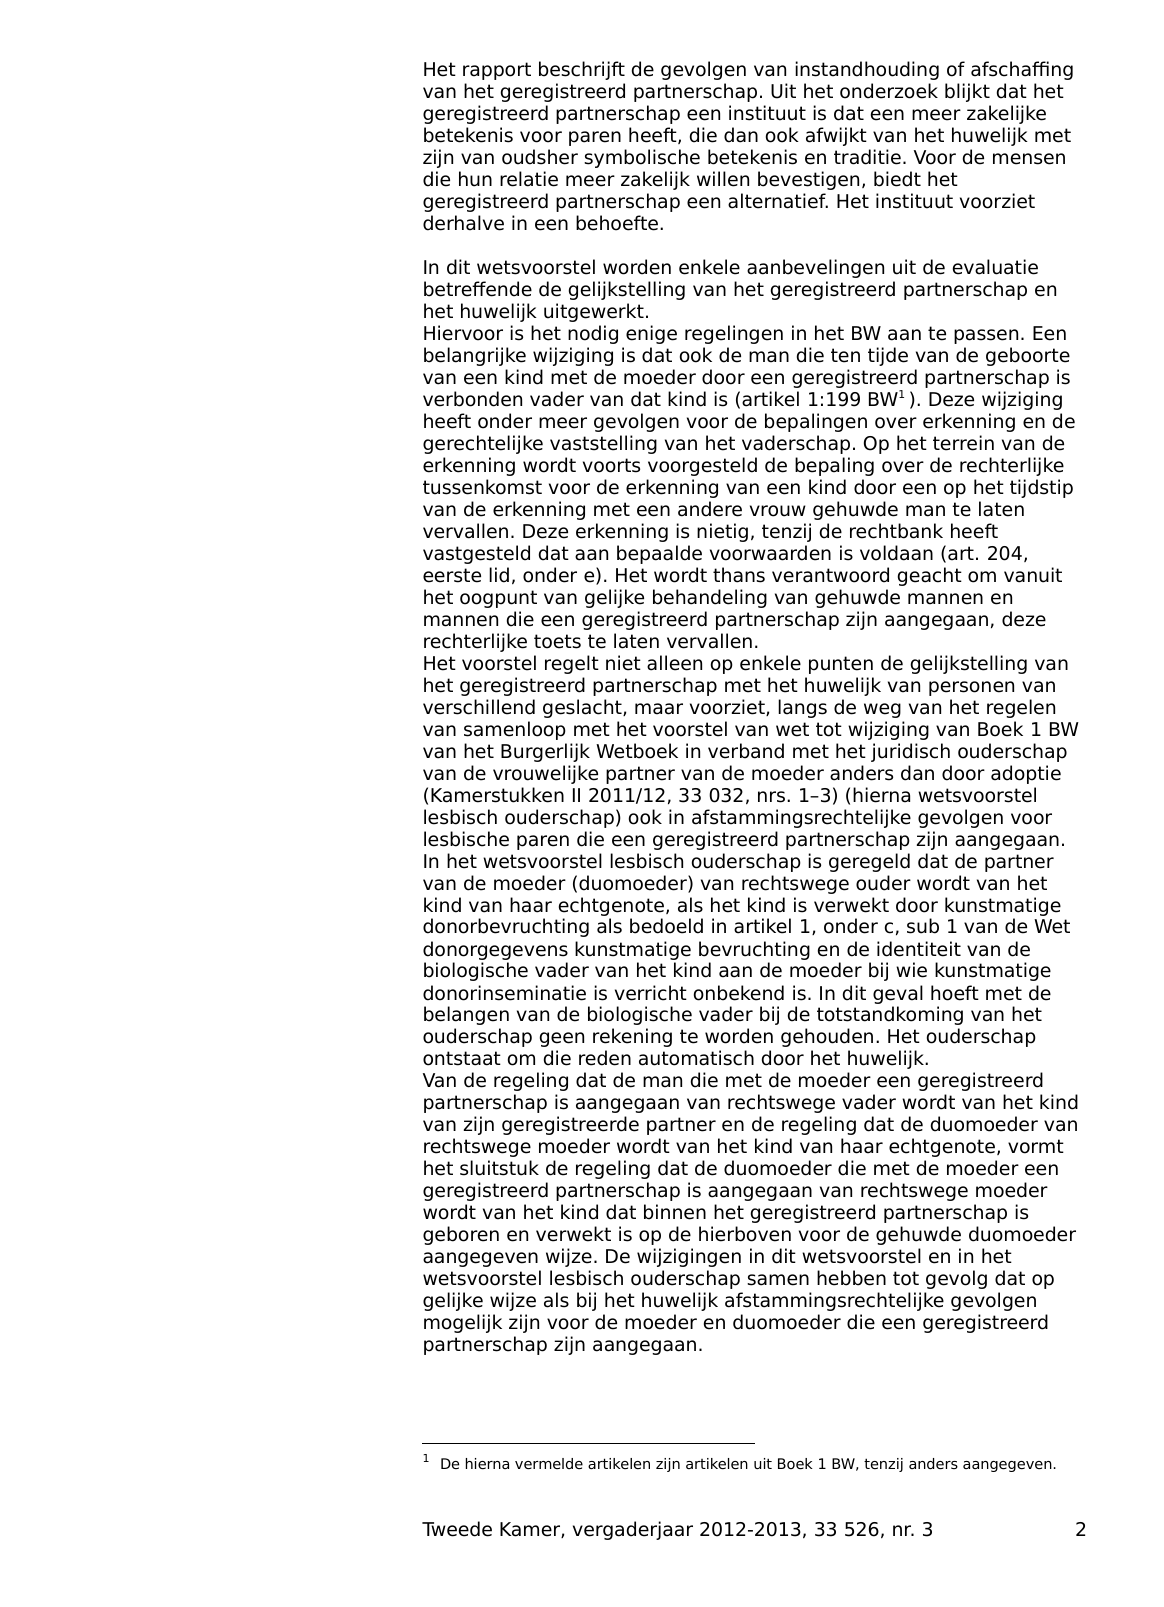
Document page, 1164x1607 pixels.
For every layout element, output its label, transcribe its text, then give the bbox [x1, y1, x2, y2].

text Het voorstel regelt niet alleen op enkele punten de gelijkstelling van het geregistreerd partnerschap met het huwelijk van personen van verschillend geslacht, maar voorziet, langs de weg van het regelen van samenloop met het voorstel van wet tot wijziging van Boek 1 BW van het Burgerlijk Wetboek in verband met het juridisch ouderschap van de vrouwelijke partner van de moeder anders dan door adoptie (Kamerstukken II 2011/12, 33 032, nrs. 1–3) (hierna wetsvoorstel lesbisch ouderschap) ook in afstammingsrechtelijke gevolgen voor lesbische paren die een geregistreerd partnerschap zijn aangegaan. [422, 653, 1087, 851]
text Van de regeling dat de man die met de moeder een geregistreerd partnerschap is aangegaan van rechtswege vader wordt van het kind van zijn geregistreerde partner en de regeling dat de duomoeder van rechtswege moeder wordt van het kind van haar echtgenote, vormt het sluitstuk de regeling dat de duomoeder die met de moeder een geregistreerd partnerschap is aangegaan van rechtswege moeder wordt van het kind dat binnen het geregistreerd partnerschap is geboren en verwekt is op de hierboven voor de gehuwde duomoeder aangegeven wijze. De wijzigingen in dit wetsvoorstel en in het wetsvoorstel lesbisch ouderschap samen hebben tot gevolg dat op gelijke wijze als bij het huwelijk afstammingsrechtelijke gevolgen mogelijk zijn voor de moeder en duomoeder die een geregistreerd partnerschap zijn aangegaan. [422, 1070, 1087, 1356]
text Hiervoor is het nodig enige regelingen in het BW aan te passen. Een belangrijke wijziging is dat ook de man die ten tijde van de geboorte van een kind met de moeder door een geregistreerd partnerschap is verbonden vader van dat kind is (artikel 1:199 BW). Deze wijziging heeft onder meer gevolgen voor de bepalingen over erkenning en de gerechtelijke vaststelling van het vaderschap. Op het terrein van de erkenning wordt voorts voorgesteld de bepaling over de rechterlijke tussenkomst voor de erkenning van een kind door een op het tijdstip van de erkenning met een andere vrouw gehuwde man te laten vervallen. Deze erkenning is nietig, tenzij de rechtbank heeft vastgesteld dat aan bepaalde voorwaarden is voldaan (art. 204, eerste lid, onder e). Het wordt thans verantwoord geacht om vanuit het oogpunt van gelijke behandeling van gehuwde mannen en mannen die een geregistreerd partnerschap zijn aangegaan, deze rechterlijke toets te laten vervallen. [422, 323, 1087, 653]
text Het rapport beschrijft de gevolgen van instandhouding of afschaffing van het geregistreerd partnerschap. Uit het onderzoek blijkt dat het geregistreerd partnerschap een instituut is dat een meer zakelijke betekenis voor paren heeft, die dan ook afwijkt van het huwelijk met zijn van oudsher symbolische betekenis en traditie. Voor de mensen die hun relatie meer zakelijk willen bevestigen, biedt het geregistreerd partnerschap een alternatief. Het instituut voorziet derhalve in een behoefte. [422, 59, 1087, 235]
text In dit wetsvoorstel worden enkele aanbevelingen uit de evaluatie betreffende de gelijkstelling van het geregistreerd partnerschap en het huwelijk uitgewerkt. [422, 257, 1087, 323]
text In het wetsvoorstel lesbisch ouderschap is geregeld dat de partner van de moeder (duomoeder) van rechtswege ouder wordt van het kind van haar echtgenote, als het kind is verwekt door kunstmatige donorbevruchting als bedoeld in artikel 1, onder c, sub 1 van de Wet donorgegevens kunstmatige bevruchting en de identiteit van de biologische vader van het kind aan de moeder bij wie kunstmatige donorinseminatie is verricht onbekend is. In dit geval hoeft met de belangen van de biologische vader bij de totstandkoming van het ouderschap geen rekening te worden gehouden. Het ouderschap ontstaat om die reden automatisch door het huwelijk. [422, 851, 1087, 1070]
text De hierna vermelde artikelen zijn artikelen uit Boek 1 BW, tenzij anders aangegeven. [422, 1452, 1087, 1474]
